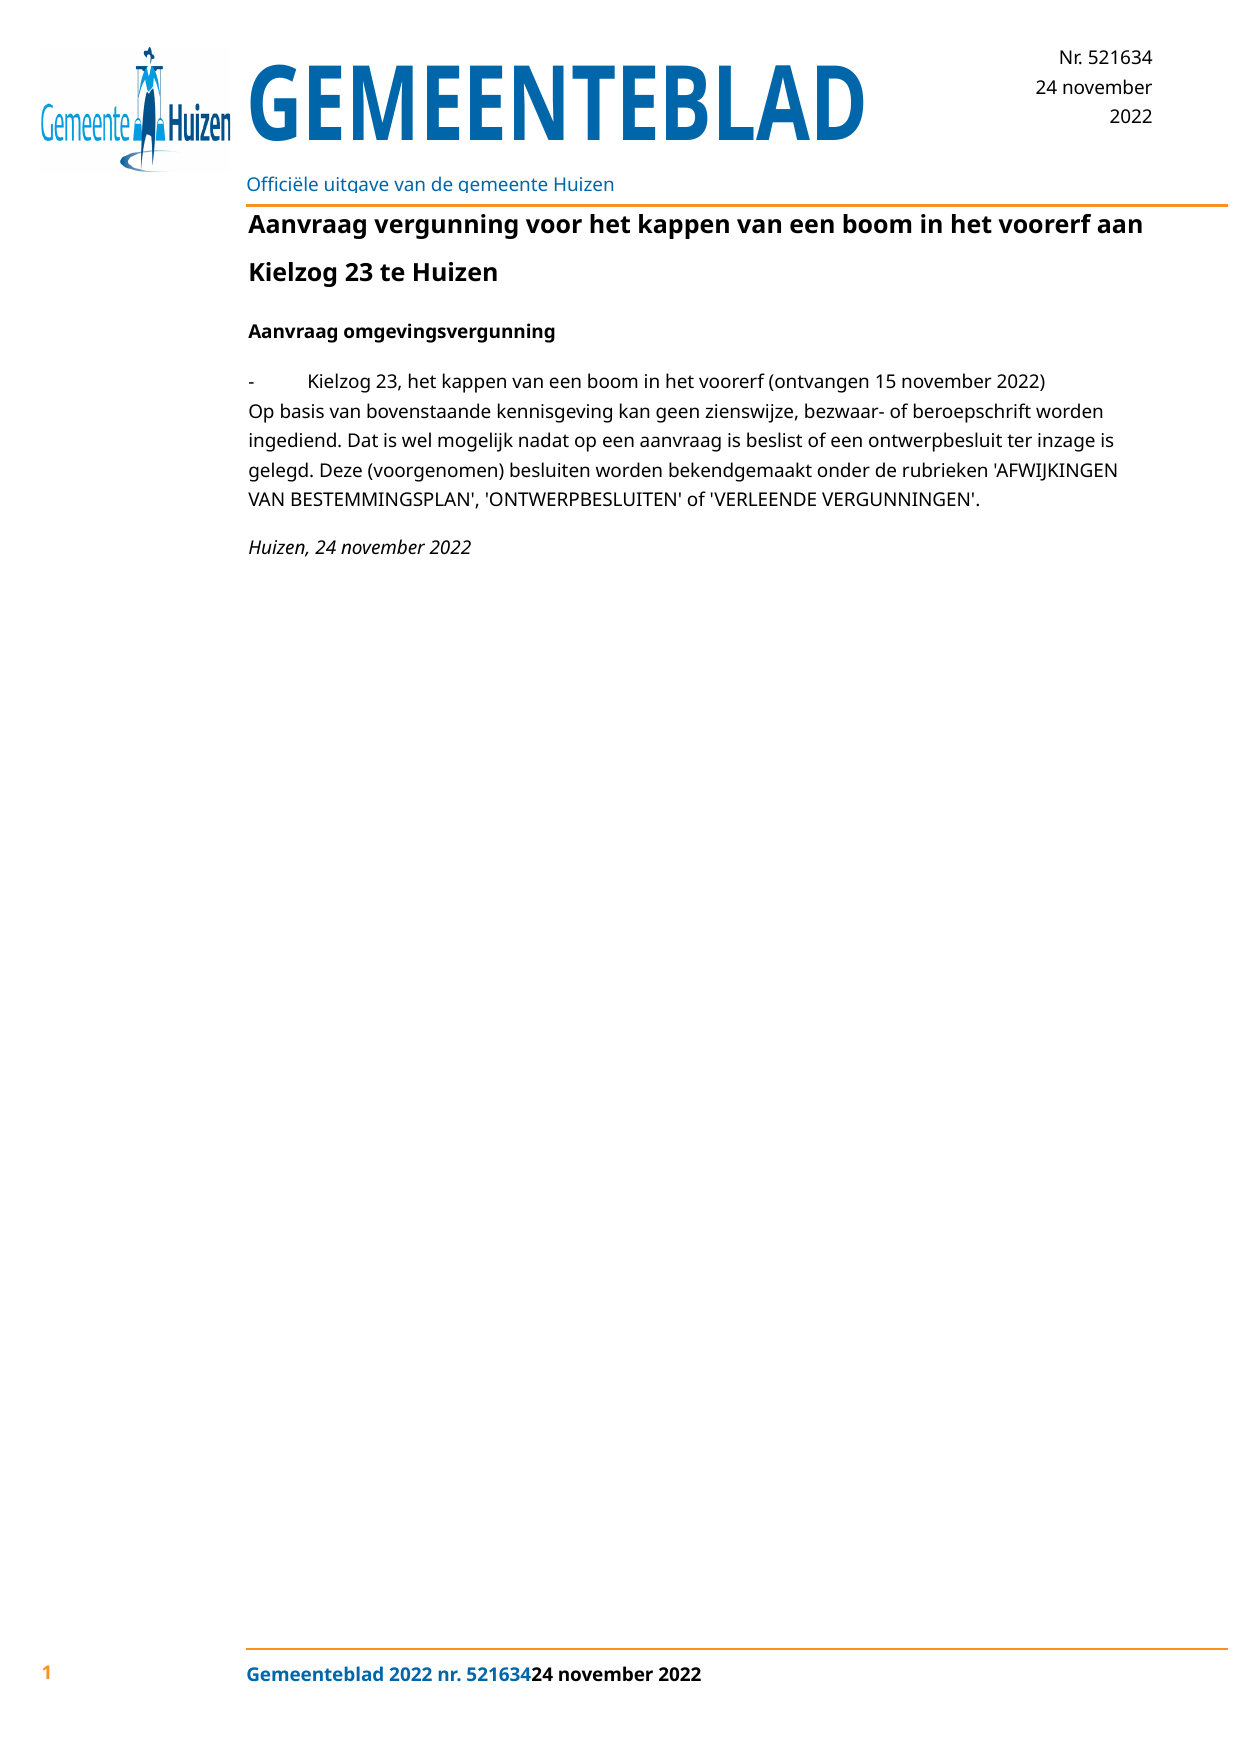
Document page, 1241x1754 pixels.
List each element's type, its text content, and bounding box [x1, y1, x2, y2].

list Kielzog 23, het kappen van een boom in het voorerf (ontvangen 15 november 2022) [248, 368, 1152, 394]
text Aanvraag omgevingsvergunning [248, 318, 1152, 344]
text Huizen, 24 november 2022 [248, 534, 1152, 560]
text Aanvraag vergunning voor het kappen van een boom in het voorerf aan Kielzog 23 te Huizen [248, 207, 1152, 288]
picture [41, 47, 231, 172]
text Op basis van bovenstaande kennisgeving kan geen zienswijze, bezwaar- of beroepschrift worden ingediend. Dat is wel mogelijk nadat op een aanvraag is beslist of een ontwerpbesluit ter inzage is gelegd. Deze (voorgenomen) besluiten worden bekendgemaakt onder de rubrieken 'AFWIJKINGEN VAN BESTEMMINGSPLAN', 'ONTWERPBESLUITEN' of 'VERLEENDE VERGUNNINGEN'. [248, 398, 1152, 512]
